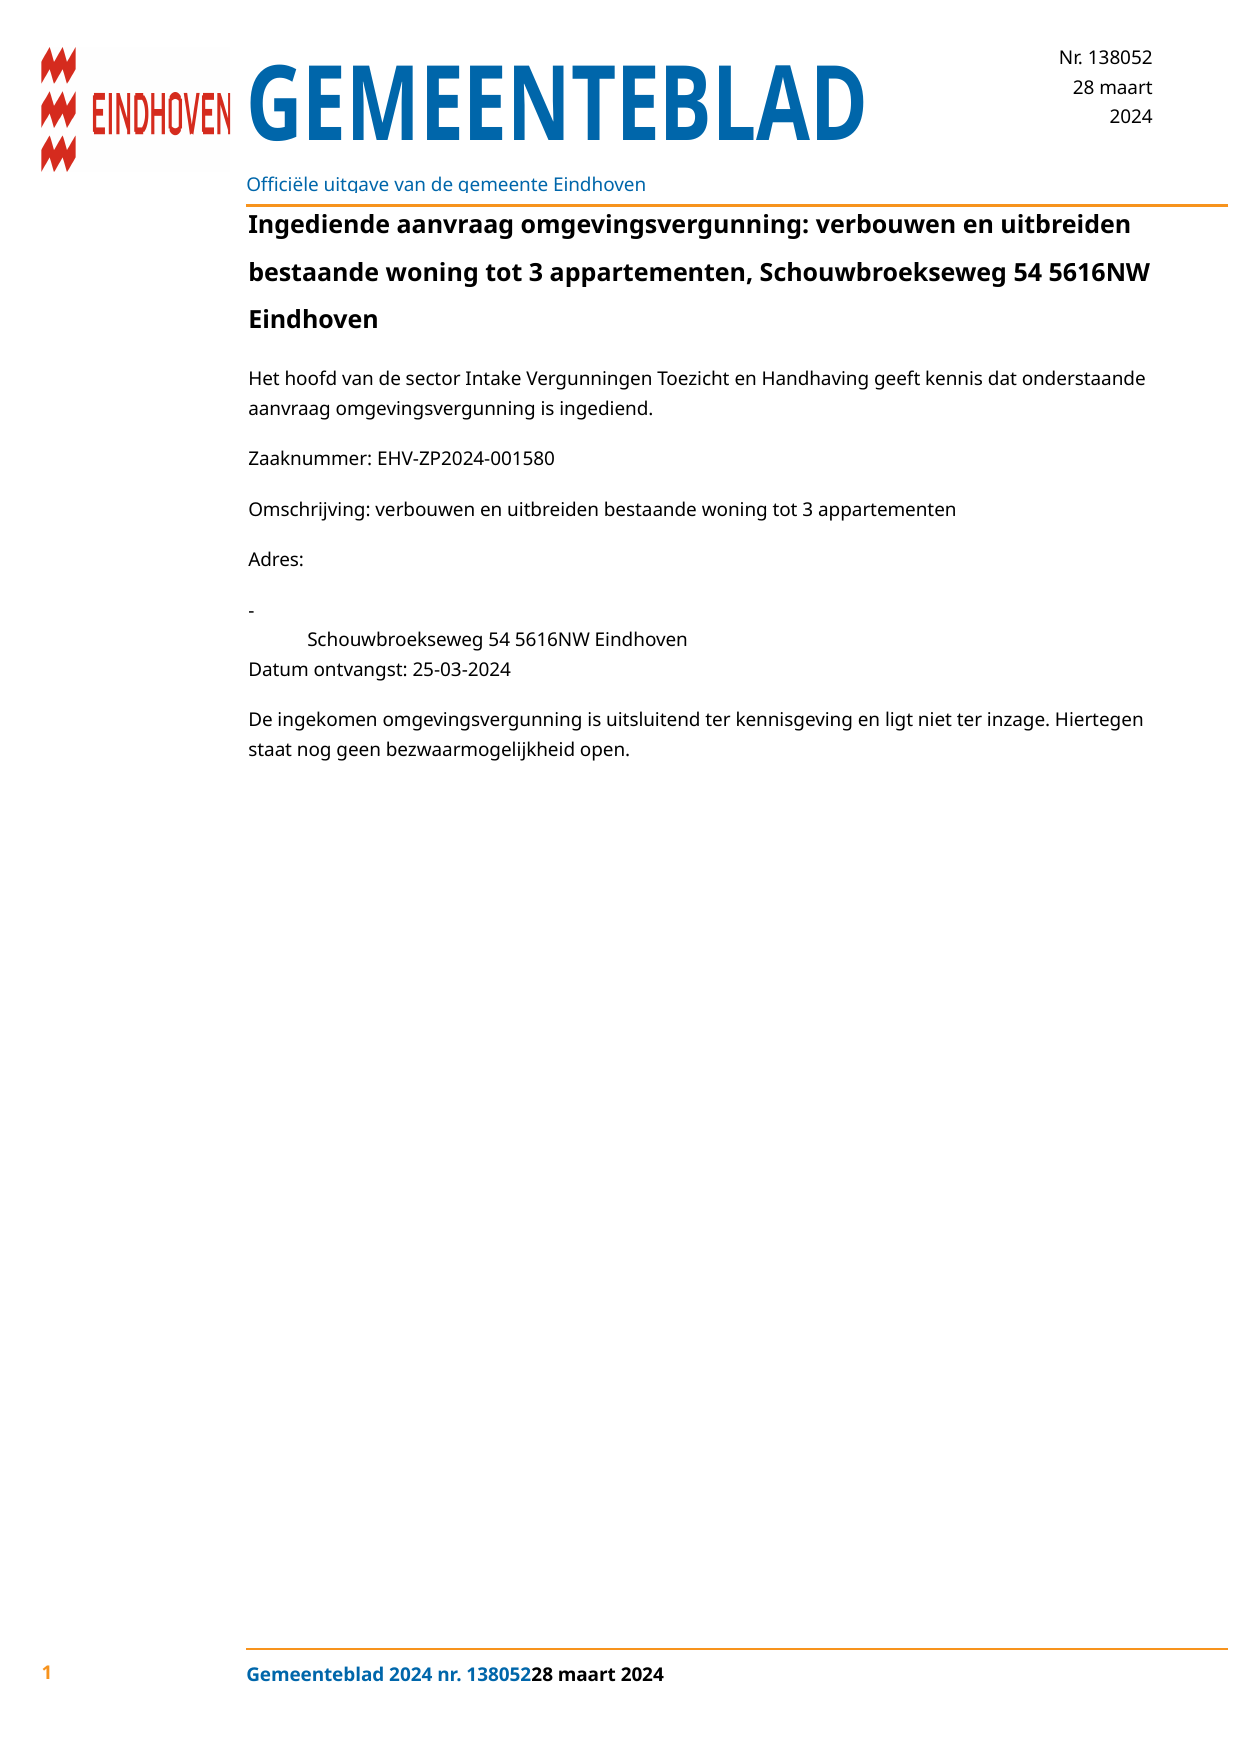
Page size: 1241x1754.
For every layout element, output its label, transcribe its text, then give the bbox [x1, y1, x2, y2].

text De ingekomen omgevingsvergunning is uitsluitend ter kennisgeving en ligt niet ter inzage. Hiertegen staat nog geen bezwaarmogelijkheid open. [248, 706, 1152, 762]
text Het hoofd van de sector Intake Vergunningen Toezicht en Handhaving geeft kennis dat onderstaande aanvraag omgevingsvergunning is ingediend. [248, 366, 1152, 421]
text Datum ontvangst: 25-03-2024 [248, 656, 1152, 682]
picture [41, 47, 231, 172]
list Schouwbroekseweg 54 5616NW Eindhoven [248, 626, 1152, 652]
text Adres: [248, 546, 1152, 572]
text Omschrijving: verbouwen en uitbreiden bestaande woning tot 3 appartementen [248, 496, 1152, 522]
text Zaaknummer: EHV-ZP2024-001580 [248, 446, 1152, 471]
text Ingediende aanvraag omgevingsvergunning: verbouwen en uitbreiden bestaande woning tot 3 appartementen, Schouwbroekseweg 54 5616NW Eindhoven [248, 207, 1152, 336]
